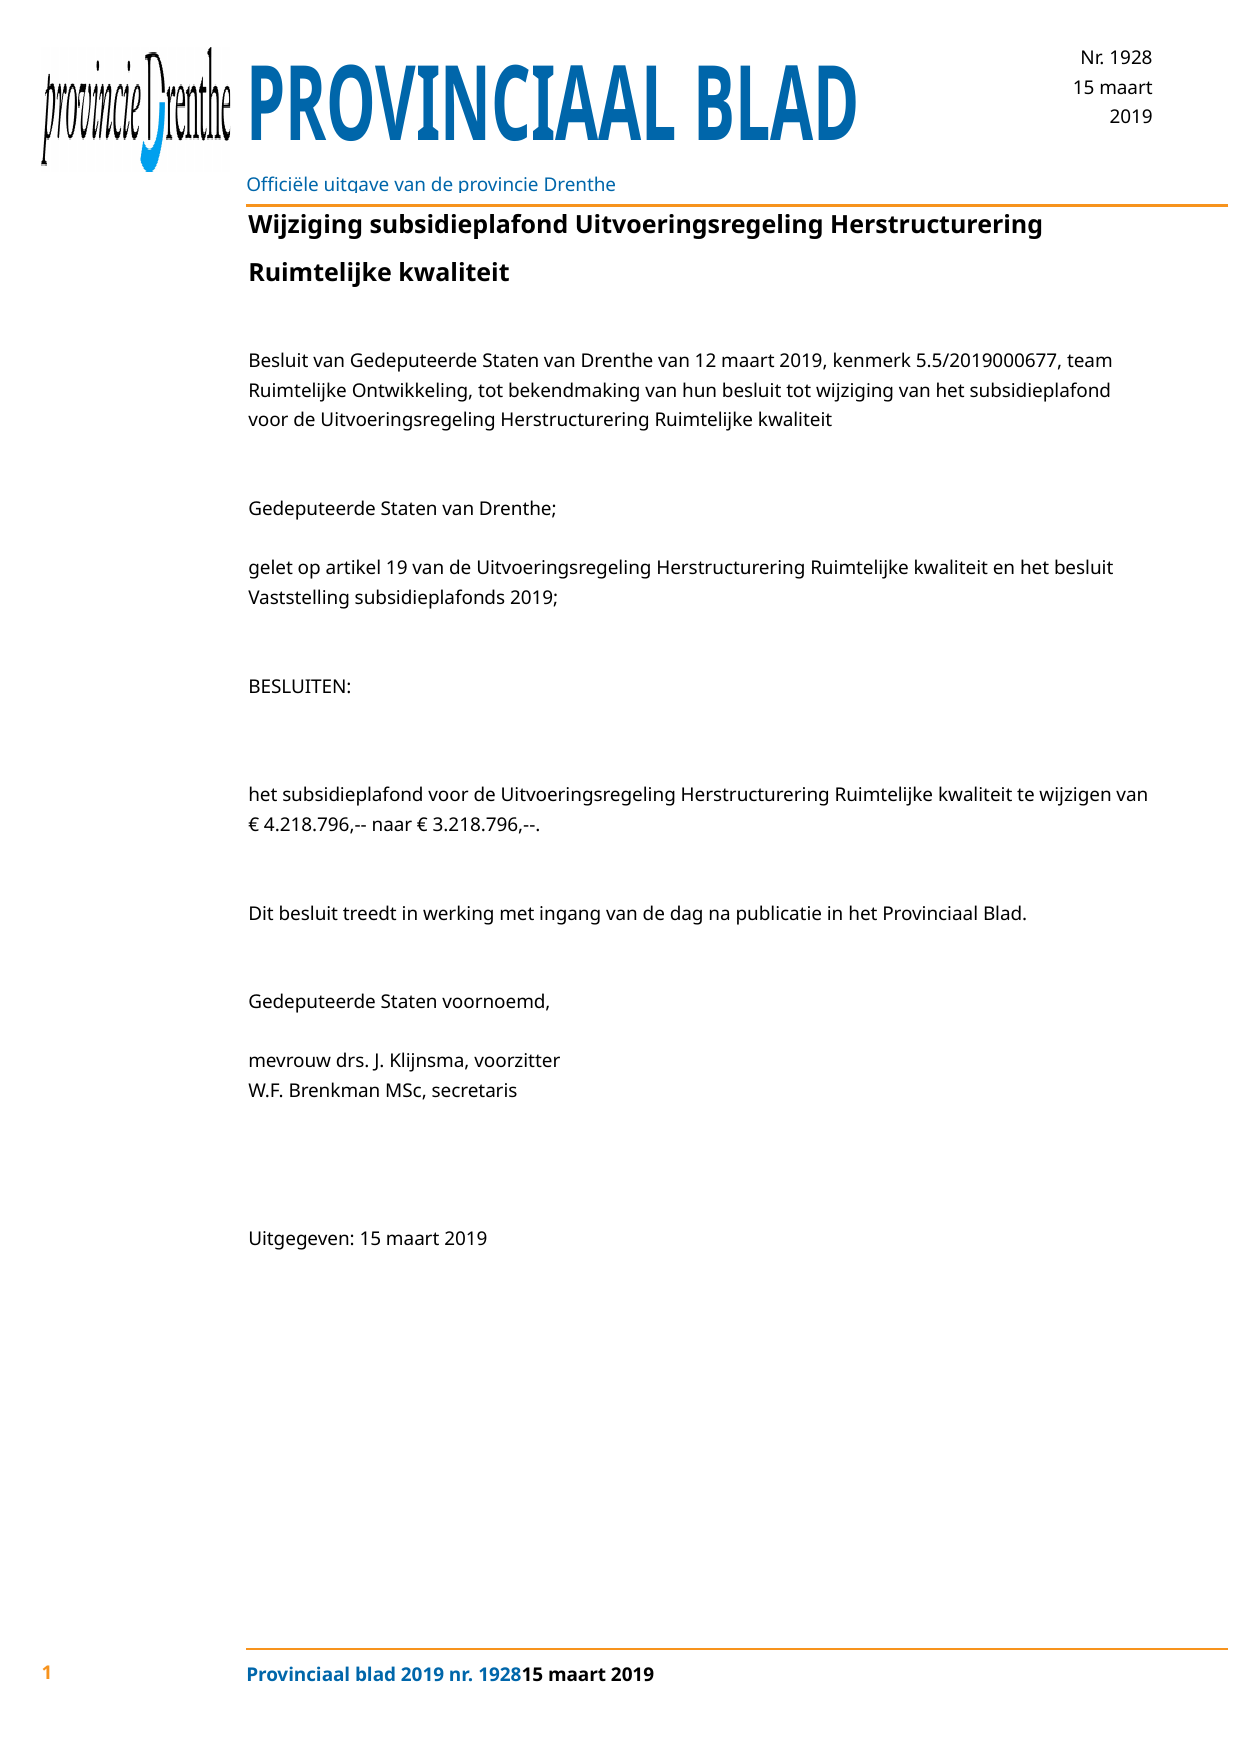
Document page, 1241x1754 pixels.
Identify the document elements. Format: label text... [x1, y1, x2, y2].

text mevrouw drs. J. Klijnsma, voorzitter [248, 1048, 1152, 1073]
text W.F. Brenkman MSc, secretaris [248, 1077, 1152, 1103]
picture [41, 47, 231, 172]
text BESLUITEN: [248, 673, 1152, 699]
text Besluit van Gedeputeerde Staten van Drenthe van 12 maart 2019, kenmerk 5.5/2019000677, team Ruimtelijke Ontwikkeling, tot bekendmaking van hun besluit tot wijziging van het subsidieplafond voor de Uitvoeringsregeling Herstructurering Ruimtelijke kwaliteit [248, 347, 1152, 432]
text Gedeputeerde Staten voornoemd, [248, 988, 1152, 1014]
text Gedeputeerde Staten van Drenthe; [248, 495, 1152, 521]
text Uitgegeven: 15 maart 2019 [248, 1225, 1152, 1251]
text het subsidieplafond voor de Uitvoeringsregeling Herstructurering Ruimtelijke kwaliteit te wijzigen van € 4.218.796,-- naar € 3.218.796,--. [248, 781, 1152, 837]
text gelet op artikel 19 van de Uitvoeringsregeling Herstructurering Ruimtelijke kwaliteit en het besluit Vaststelling subsidieplafonds 2019; [248, 554, 1152, 610]
text Wijziging subsidieplafond Uitvoeringsregeling Herstructurering Ruimtelijke kwaliteit [248, 207, 1152, 288]
text Dit besluit treedt in werking met ingang van de dag na publicatie in het Provinciaal Blad. [248, 900, 1152, 925]
